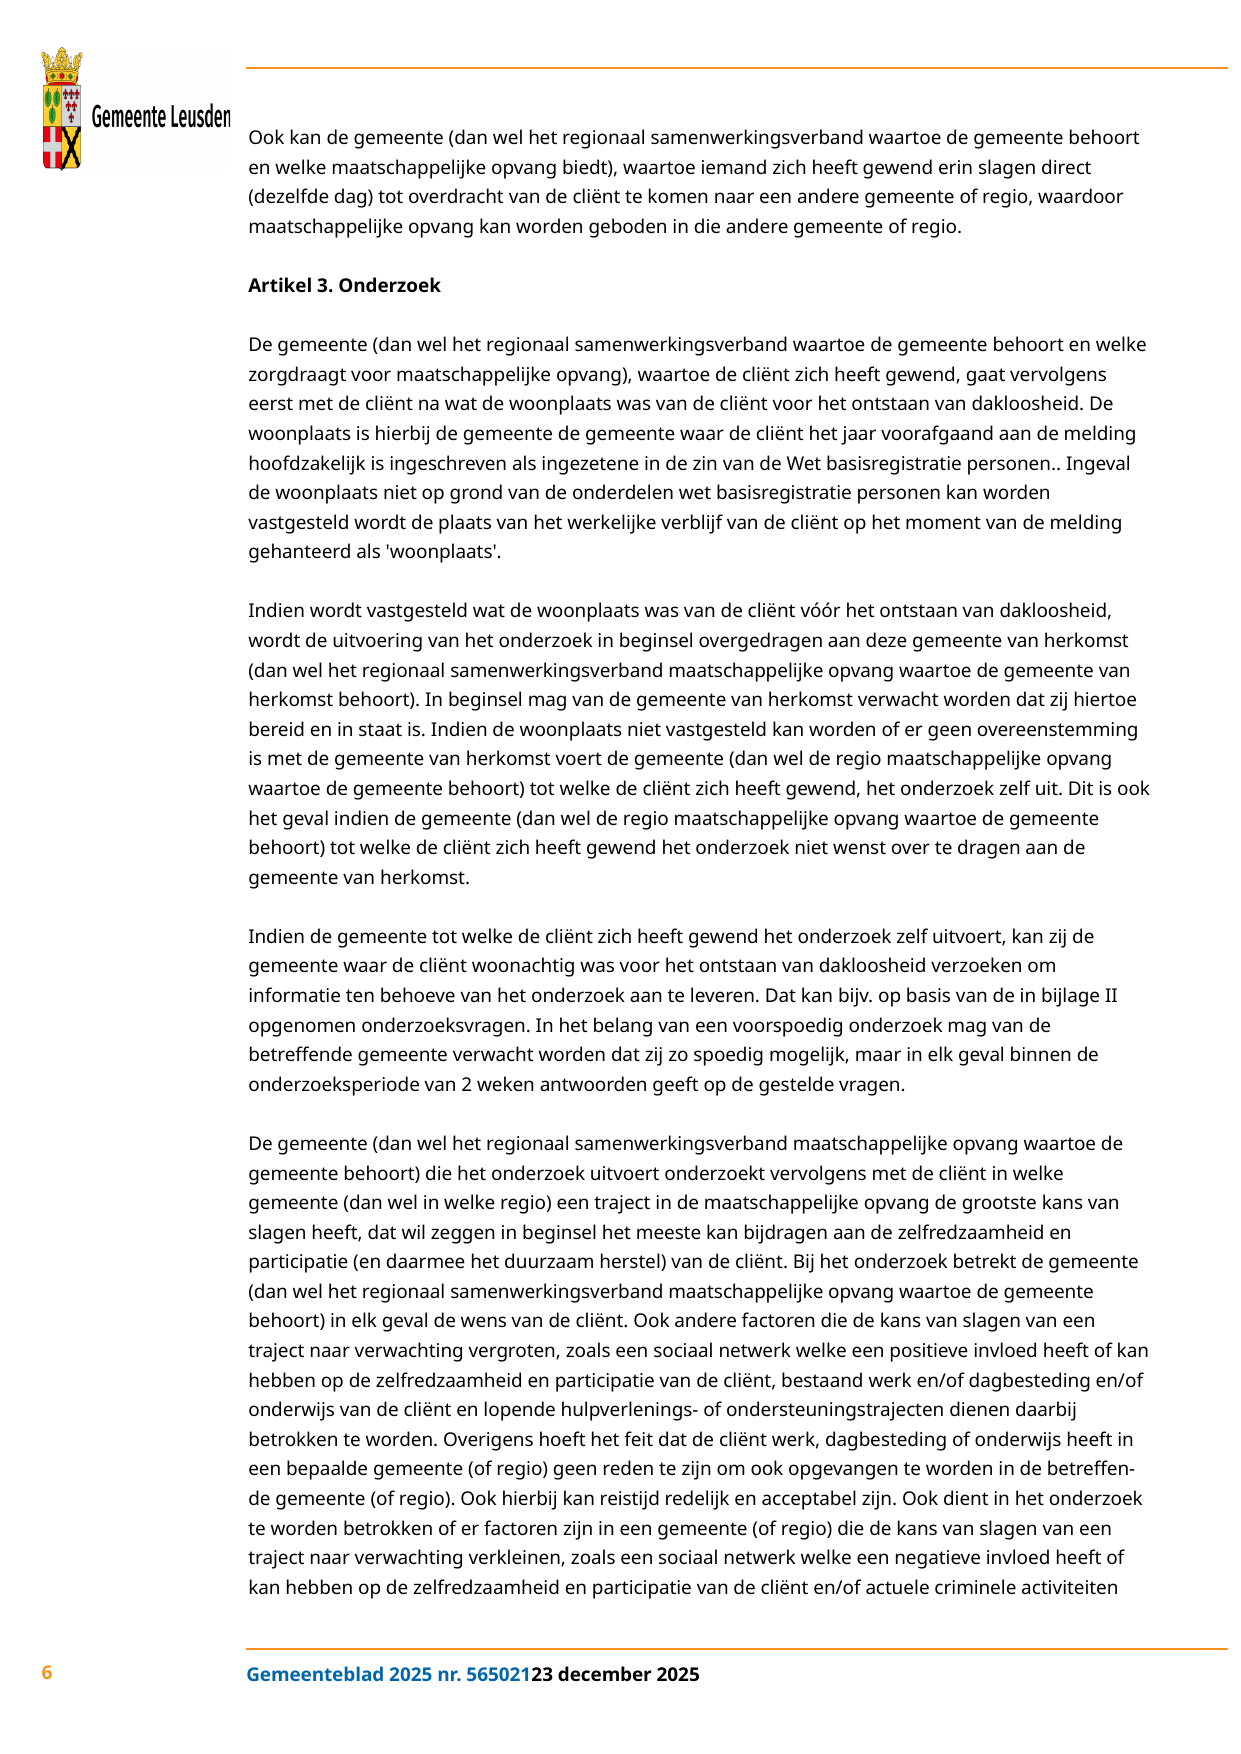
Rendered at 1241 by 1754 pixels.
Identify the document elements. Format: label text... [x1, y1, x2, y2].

text Ook kan de gemeente (dan wel het regionaal samenwerkingsverband waartoe de gemeente behoort en welke maatschappelijke opvang biedt), waartoe iemand zich heeft gewend erin slagen direct (dezelfde dag) tot overdracht van de cliënt te komen naar een andere gemeente of regio, waardoor maatschappelijke opvang kan worden geboden in die andere gemeente of regio. [248, 124, 1152, 239]
text Artikel 3. Onderzoek [248, 272, 1152, 298]
text Indien de gemeente tot welke de cliënt zich heeft gewend het onderzoek zelf uitvoert, kan zij de gemeente waar de cliënt woonachtig was voor het ontstaan van dakloosheid verzoeken om informatie ten behoeve van het onderzoek aan te leveren. Dat kan bijv. op basis van de in bijlage II opgenomen onderzoeksvragen. In het belang van een voorspoedig onderzoek mag van de betreffende gemeente verwacht worden dat zij zo spoedig mogelijk, maar in elk geval binnen de onderzoeksperiode van 2 weken antwoorden geeft op de gestelde vragen. [248, 923, 1152, 1097]
text Indien wordt vastgesteld wat de woonplaats was van de cliënt vóór het ontstaan van dakloosheid, wordt de uitvoering van het onderzoek in beginsel overgedragen aan deze gemeente van herkomst (dan wel het regionaal samenwerkingsverband maatschappelijke opvang waartoe de gemeente van herkomst behoort). In beginsel mag van de gemeente van herkomst verwacht worden dat zij hiertoe bereid en in staat is. Indien de woonplaats niet vastgesteld kan worden of er geen overeenstemming is met de gemeente van herkomst voert de gemeente (dan wel de regio maatschappelijke opvang waartoe de gemeente behoort) tot welke de cliënt zich heeft gewend, het onderzoek zelf uit. Dit is ook het geval indien de gemeente (dan wel de regio maatschappelijke opvang waartoe de gemeente behoort) tot welke de cliënt zich heeft gewend het onderzoek niet wenst over te dragen aan de gemeente van herkomst. [248, 598, 1152, 890]
picture [41, 47, 231, 172]
text De gemeente (dan wel het regionaal samenwerkingsverband maatschappelijke opvang waartoe de gemeente behoort) die het onderzoek uitvoert onderzoekt vervolgens met de cliënt in welke gemeente (dan wel in welke regio) een traject in de maatschappelijke opvang de grootste kans van slagen heeft, dat wil zeggen in beginsel het meeste kan bijdragen aan de zelfredzaamheid en participatie (en daarmee het duurzaam herstel) van de cliënt. Bij het onderzoek betrekt de gemeente (dan wel het regionaal samenwerkingsverband maatschappelijke opvang waartoe de gemeente behoort) in elk geval de wens van de cliënt. Ook andere factoren die de kans van slagen van een traject naar verwachting vergroten, zoals een sociaal netwerk welke een positieve invloed heeft of kan hebben op de zelfredzaamheid en participatie van de cliënt, bestaand werk en/of dagbesteding en/of onderwijs van de cliënt en lopende hulpverlenings- of ondersteuningstrajecten dienen daarbij betrokken te worden. Overigens hoeft het feit dat de cliënt werk, dagbesteding of onderwijs heeft in een bepaalde gemeente (of regio) geen reden te zijn om ook opgevangen te worden in de betreffen- de gemeente (of regio). Ook hierbij kan reistijd redelijk en acceptabel zijn. Ook dient in het onderzoek te worden betrokken of er factoren zijn in een gemeente (of regio) die de kans van slagen van een traject naar verwachting verkleinen, zoals een sociaal netwerk welke een negatieve invloed heeft of kan hebben op de zelfredzaamheid en participatie van de cliënt en/of actuele criminele activiteiten [248, 1130, 1152, 1600]
text De gemeente (dan wel het regionaal samenwerkingsverband waartoe de gemeente behoort en welke zorgdraagt voor maatschappelijke opvang), waartoe de cliënt zich heeft gewend, gaat vervolgens eerst met de cliënt na wat de woonplaats was van de cliënt voor het ontstaan van dakloosheid. De woonplaats is hierbij de gemeente de gemeente waar de cliënt het jaar voorafgaand aan de melding hoofdzakelijk is ingeschreven als ingezetene in de zin van de Wet basisregistratie personen.. Ingeval de woonplaats niet op grond van de onderdelen wet basisregistratie personen kan worden vastgesteld wordt de plaats van het werkelijke verblijf van de cliënt op het moment van de melding gehanteerd als 'woonplaats'. [248, 331, 1152, 564]
